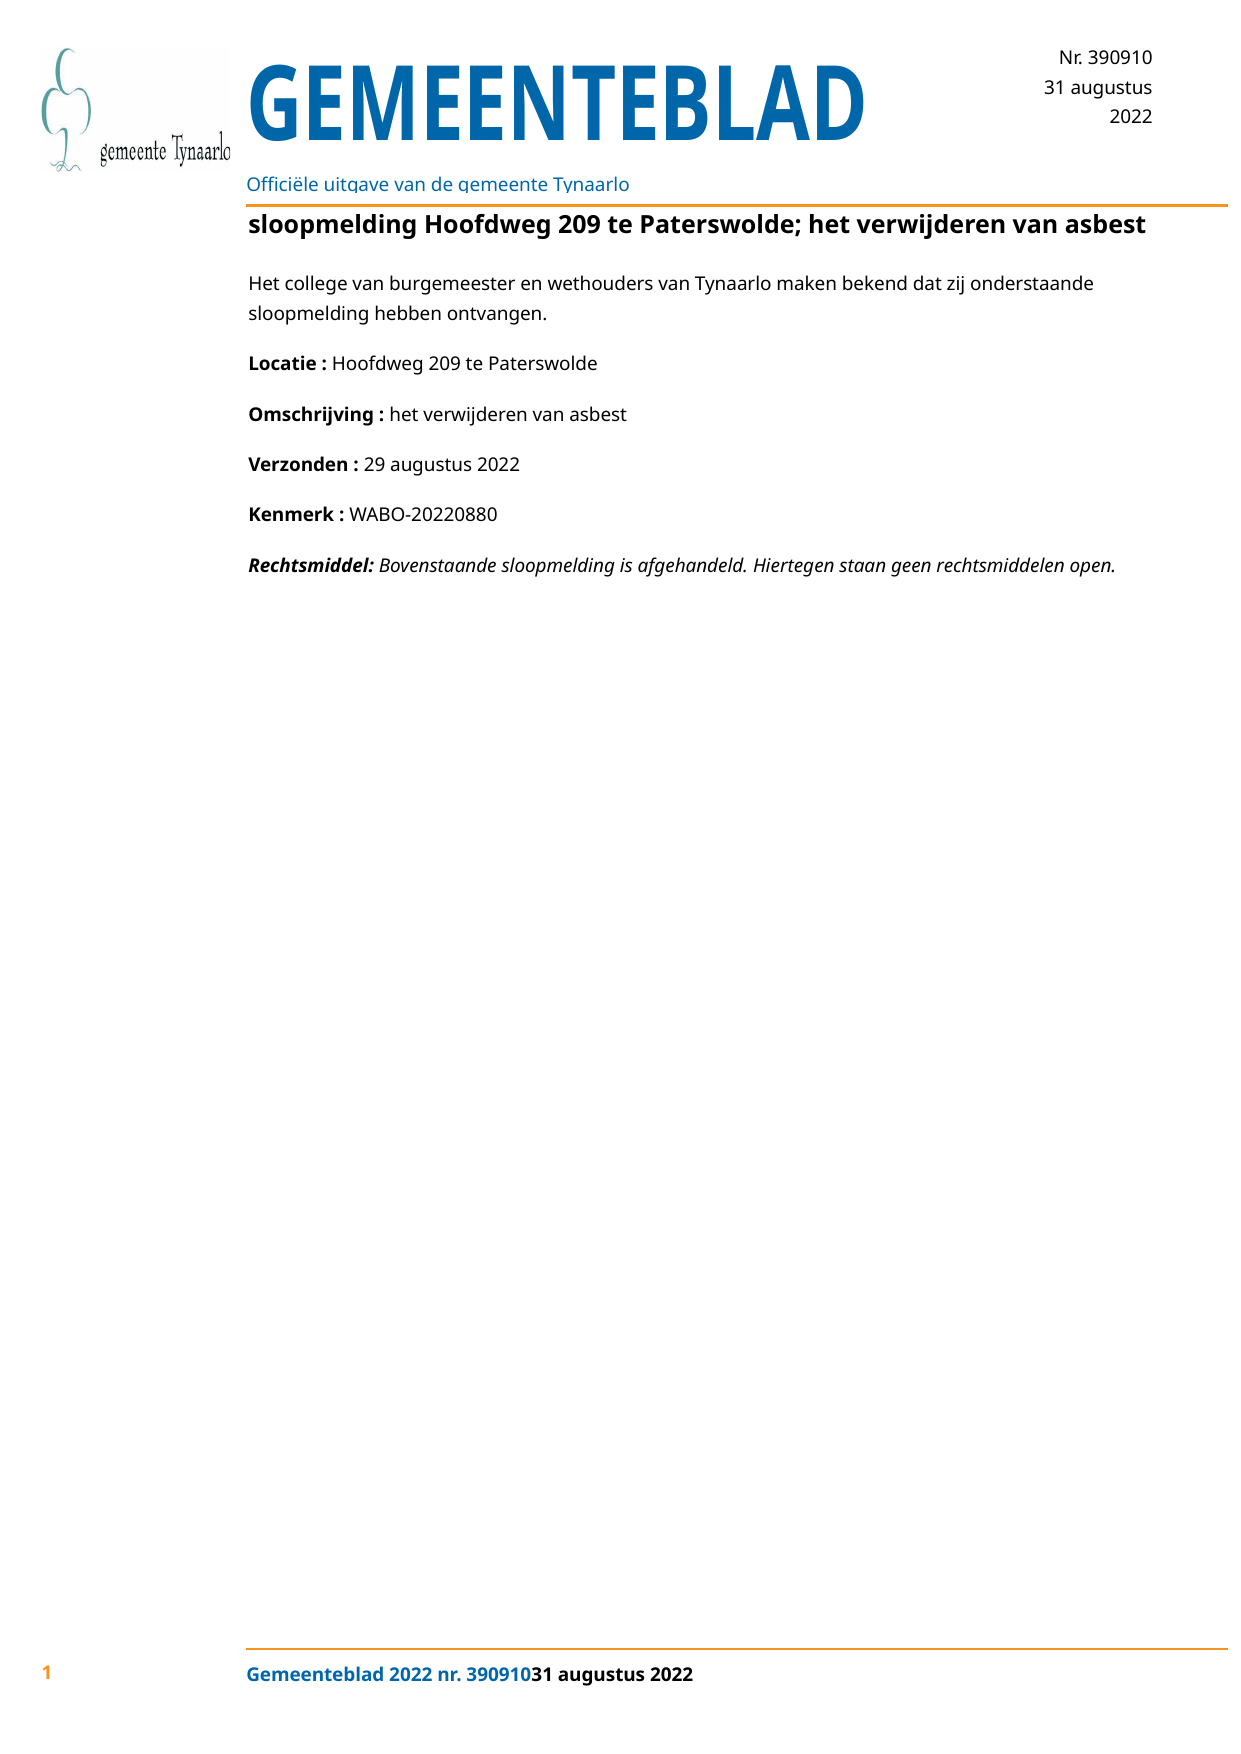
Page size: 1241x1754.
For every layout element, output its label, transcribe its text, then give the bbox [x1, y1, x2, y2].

text Verzonden : 29 augustus 2022 [248, 451, 1152, 477]
picture [41, 47, 231, 172]
text Locatie : Hoofdweg 209 te Paterswolde [248, 350, 1152, 376]
text Rechtsmiddel: Bovenstaande sloopmelding is afgehandeld. Hiertegen staan geen rechtsmiddelen open. [248, 552, 1152, 578]
text sloopmelding Hoofdweg 209 te Paterswolde; het verwijderen van asbest [248, 207, 1152, 241]
text Kenmerk : WABO-20220880 [248, 502, 1152, 527]
text Omschrijving : het verwijderen van asbest [248, 401, 1152, 426]
text Het college van burgemeester en wethouders van Tynaarlo maken bekend dat zij onderstaande sloopmelding hebben ontvangen. [248, 270, 1152, 326]
